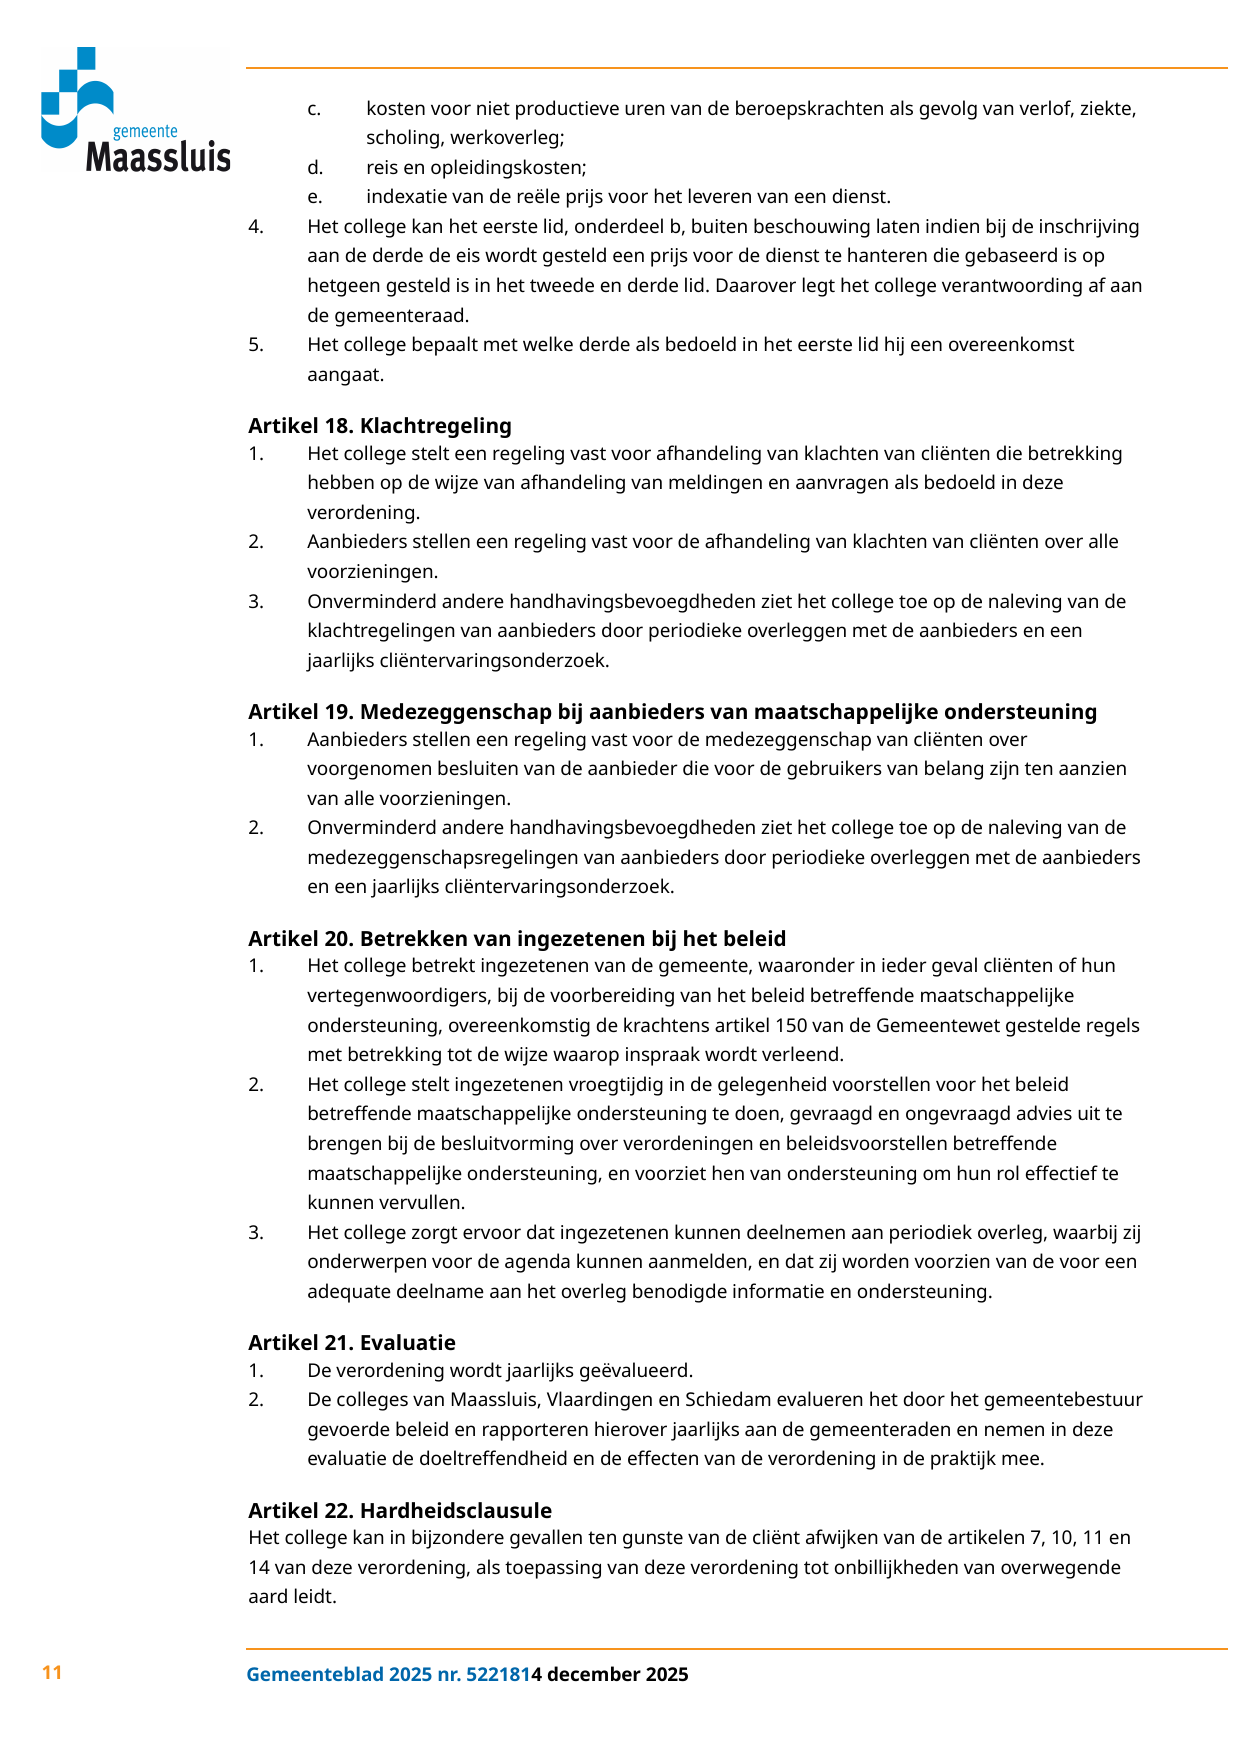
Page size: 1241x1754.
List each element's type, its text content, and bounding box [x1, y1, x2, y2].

list Onverminderd andere handhavingsbevoegdheden ziet het college toe op de naleving van de medezeggenschapsregelingen van aanbieders door periodieke overleggen met de aanbieders en een jaarlijks cliëntervaringsonderzoek. [248, 814, 1152, 899]
picture [41, 47, 77, 92]
text Artikel 21. Evaluatie [248, 1328, 1152, 1357]
text Artikel 22. Hardheidsclausule [248, 1496, 1152, 1524]
picture [41, 47, 231, 172]
text Artikel 20. Betrekken van ingezetenen bij het beleid [248, 924, 1152, 953]
list kosten voor niet productieve uren van de beroepskrachten als gevolg van verlof, ziekte, scholing, werkoverleg; [307, 95, 1152, 150]
list Het college zorgt ervoor dat ingezetenen kunnen deelnemen aan periodiek overleg, waarbij zij onderwerpen voor de agenda kunnen aanmelden, en dat zij worden voorzien van de voor een adequate deelname aan het overleg benodigde informatie en ondersteuning. [248, 1219, 1152, 1304]
list Het college betrekt ingezetenen van de gemeente, waaronder in ieder geval cliënten of hun vertegenwoordigers, bij de voorbereiding van het beleid betreffende maatschappelijke ondersteuning, overeenkomstig de krachtens artikel 150 van de Gemeentewet gestelde regels met betrekking tot de wijze waarop inspraak wordt verleend. [248, 953, 1152, 1067]
text Het college kan in bijzondere gevallen ten gunste van de cliënt afwijken van de artikelen 7, 10, 11 en 14 van deze verordening, als toepassing van deze verordening tot onbillijkheden van overwegende aard leidt. [248, 1524, 1152, 1609]
list Het college stelt een regeling vast voor afhandeling van klachten van cliënten die betrekking hebben op de wijze van afhandeling van meldingen en aanvragen als bedoeld in deze verordening. [248, 440, 1152, 525]
list Het college stelt ingezetenen vroegtijdig in de gelegenheid voorstellen voor het beleid betreffende maatschappelijke ondersteuning te doen, gevraagd en ongevraagd advies uit te brengen bij de besluitvorming over verordeningen en beleidsvoorstellen betreffende maatschappelijke ondersteuning, en voorziet hen van ondersteuning om hun rol effectief te kunnen vervullen. [248, 1071, 1152, 1215]
text Artikel 18. Klachtregeling [248, 411, 1152, 440]
list Het college kan het eerste lid, onderdeel b, buiten beschouwing laten indien bij de inschrijving aan de derde de eis wordt gesteld een prijs voor de dienst te hanteren die gebaseerd is op hetgeen gesteld is in het tweede en derde lid. Daarover legt het college verantwoording af aan de gemeenteraad. [248, 213, 1152, 328]
list De colleges van Maassluis, Vlaardingen en Schiedam evalueren het door het gemeentebestuur gevoerde beleid en rapporteren hierover jaarlijks aan de gemeenteraden en nemen in deze evaluatie de doeltreffendheid en de effecten van de verordening in de praktijk mee. [248, 1386, 1152, 1471]
list Aanbieders stellen een regeling vast voor de afhandeling van klachten van cliënten over alle voorzieningen. [248, 529, 1152, 584]
list Aanbieders stellen een regeling vast voor de medezeggenschap van cliënten over voorgenomen besluiten van de aanbieder die voor de gebruikers van belang zijn ten aanzien van alle voorzieningen. [248, 726, 1152, 811]
list Het college bepaalt met welke derde als bedoeld in het eerste lid hij een overeenkomst aangaat. [248, 331, 1152, 387]
list Onverminderd andere handhavingsbevoegdheden ziet het college toe op de naleving van de klachtregelingen van aanbieders door periodieke overleggen met de aanbieders en een jaarlijks cliëntervaringsonderzoek. [248, 588, 1152, 673]
list reis en opleidingskosten; [307, 154, 1152, 180]
list De verordening wordt jaarlijks geëvalueerd. [248, 1357, 1152, 1383]
text Artikel 19. Medezeggenschap bij aanbieders van maatschappelijke ondersteuning [248, 697, 1152, 726]
list indexatie van de reële prijs voor het leveren van een dienst. [307, 183, 1152, 209]
